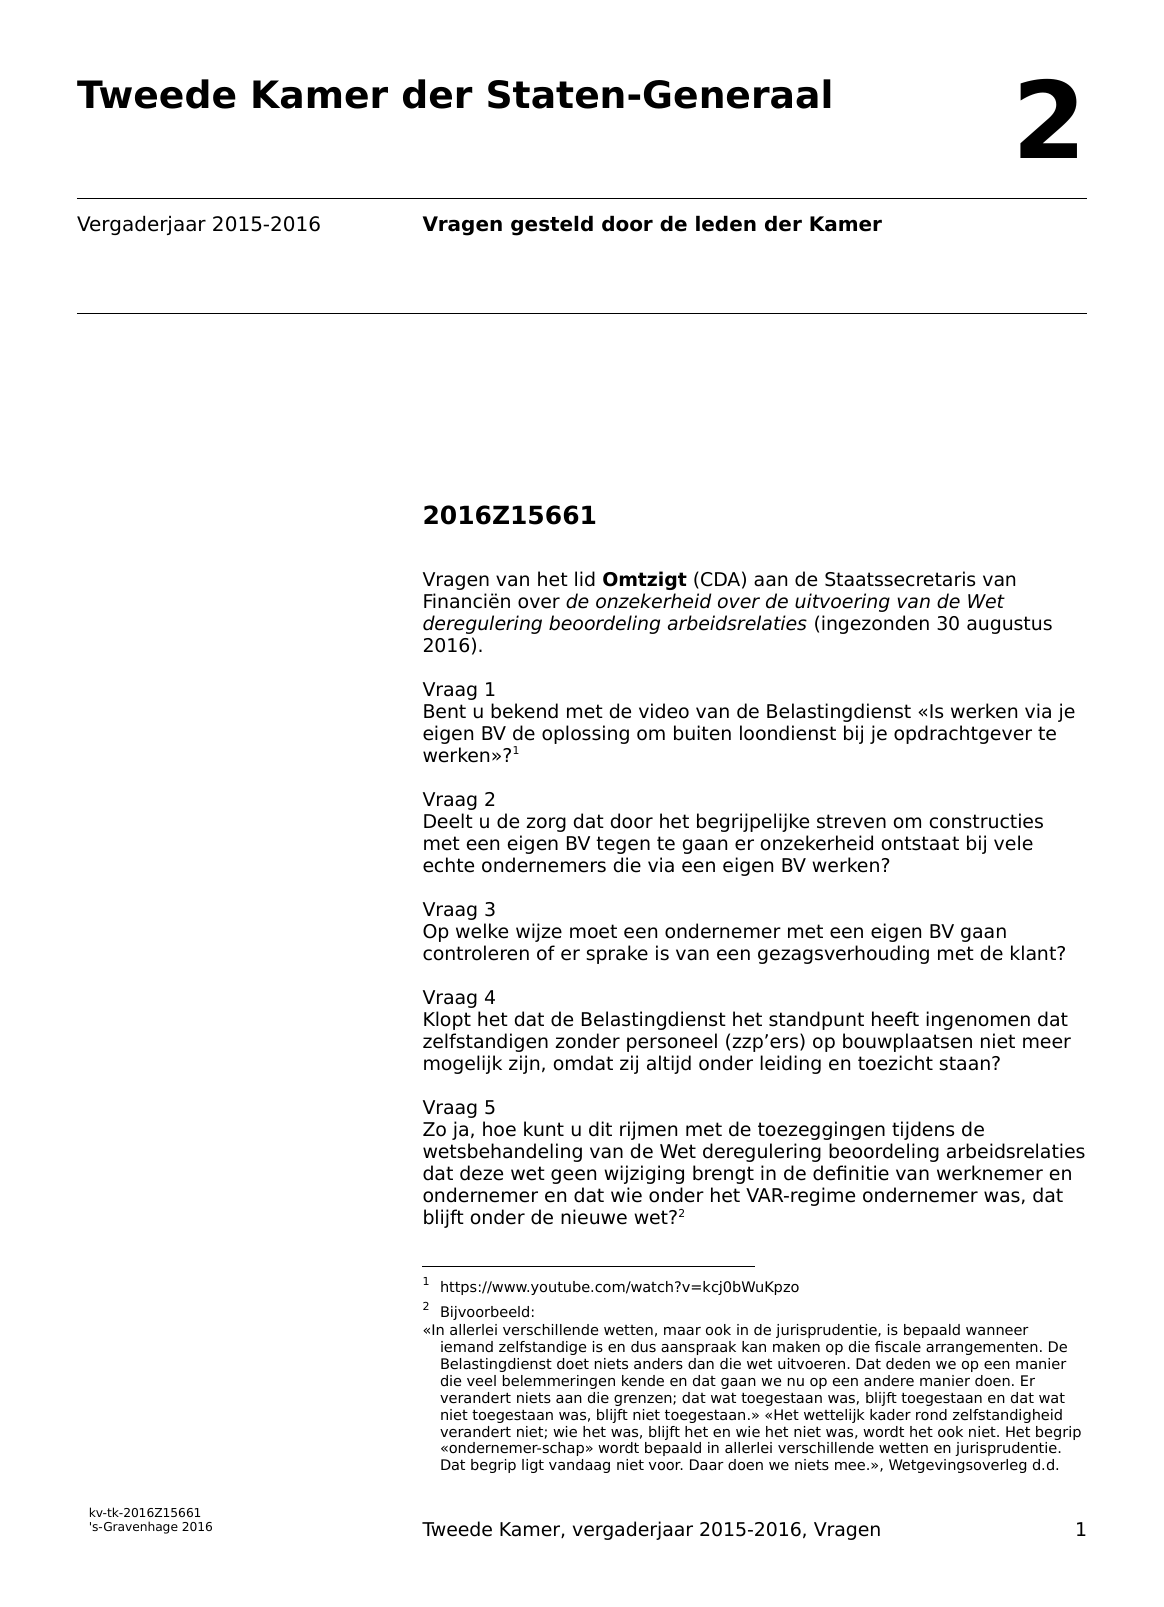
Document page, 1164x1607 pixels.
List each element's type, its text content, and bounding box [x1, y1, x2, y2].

text Vraag 1 [422, 679, 1087, 701]
text Op welke wijze moet een ondernemer met een eigen BV gaan controleren of er sprake is van een gezagsverhouding met de klant? [422, 921, 1087, 965]
text Vraag 2 [422, 789, 1087, 811]
text Bent u bekend met de video van de Belastingdienst «Is werken via je eigen BV de oplossing om buiten loondienst bij je opdrachtgever te werken»? [422, 701, 1087, 767]
text 2016Z15661 [422, 501, 1087, 531]
text «In allerlei verschillende wetten, maar ook in de jurisprudentie, is bepaald wanneer iemand zelfstandige is en dus aanspraak kan maken op die fiscale arrangementen. De Belastingdienst doet niets anders dan die wet uitvoeren. Dat deden we op een manier die veel belemmeringen kende en dat gaan we nu op een andere manier doen. Er verandert niets aan die grenzen; dat wat toegestaan was, blijft toegestaan en dat wat niet toegestaan was, blijft niet toegestaan.» «Het wettelijk kader rond zelfstandigheid verandert niet; wie het was, blijft het en wie het niet was, wordt het ook niet. Het begrip «ondernemer-schap» wordt bepaald in allerlei verschillende wetten en jurisprudentie. Dat begrip ligt vandaag niet voor. Daar doen we niets mee.», Wetgevingsoverleg d.d. [422, 1322, 1087, 1474]
text Vraag 4 [422, 987, 1087, 1009]
text kv-tk-2016Z15661 [88, 1506, 323, 1520]
table_header Tweede Kamer der Staten-Generaal [77, 59, 886, 198]
text Vraag 5 [422, 1097, 1087, 1119]
table_cell Vergaderjaar 2015-2016 [77, 199, 422, 313]
table_header 2 [886, 59, 1087, 198]
text Vragen van het lid Omtzigt (CDA) aan de Staatssecretaris van Financiën over de onzekerheid over de uitvoering van de Wet deregulering beoordeling arbeidsrelaties (ingezonden 30 augustus 2016). [422, 569, 1087, 657]
text 's-Gravenhage 2016 [88, 1520, 323, 1534]
text Zo ja, hoe kunt u dit rijmen met de toezeggingen tijdens de wetsbehandeling van de Wet deregulering beoordeling arbeidsrelaties dat deze wet geen wijziging brengt in de definitie van werknemer en ondernemer en dat wie onder het VAR-regime ondernemer was, dat blijft onder de nieuwe wet? [422, 1119, 1087, 1229]
text Deelt u de zorg dat door het begrijpelijke streven om constructies met een eigen BV tegen te gaan er onzekerheid ontstaat bij vele echte ondernemers die via een eigen BV werken? [422, 811, 1087, 877]
text Klopt het dat de Belastingdienst het standpunt heeft ingenomen dat zelfstandigen zonder personeel (zzp’ers) op bouwplaatsen niet meer mogelijk zijn, omdat zij altijd onder leiding en toezicht staan? [422, 1009, 1087, 1075]
table_cell Vragen gesteld door de leden der Kamer [422, 199, 1087, 313]
text Vraag 3 [422, 899, 1087, 921]
text Bijvoorbeeld: [422, 1300, 1087, 1322]
text https://www.youtube.com/watch?v=kcj0bWuKpzo [422, 1275, 1087, 1297]
